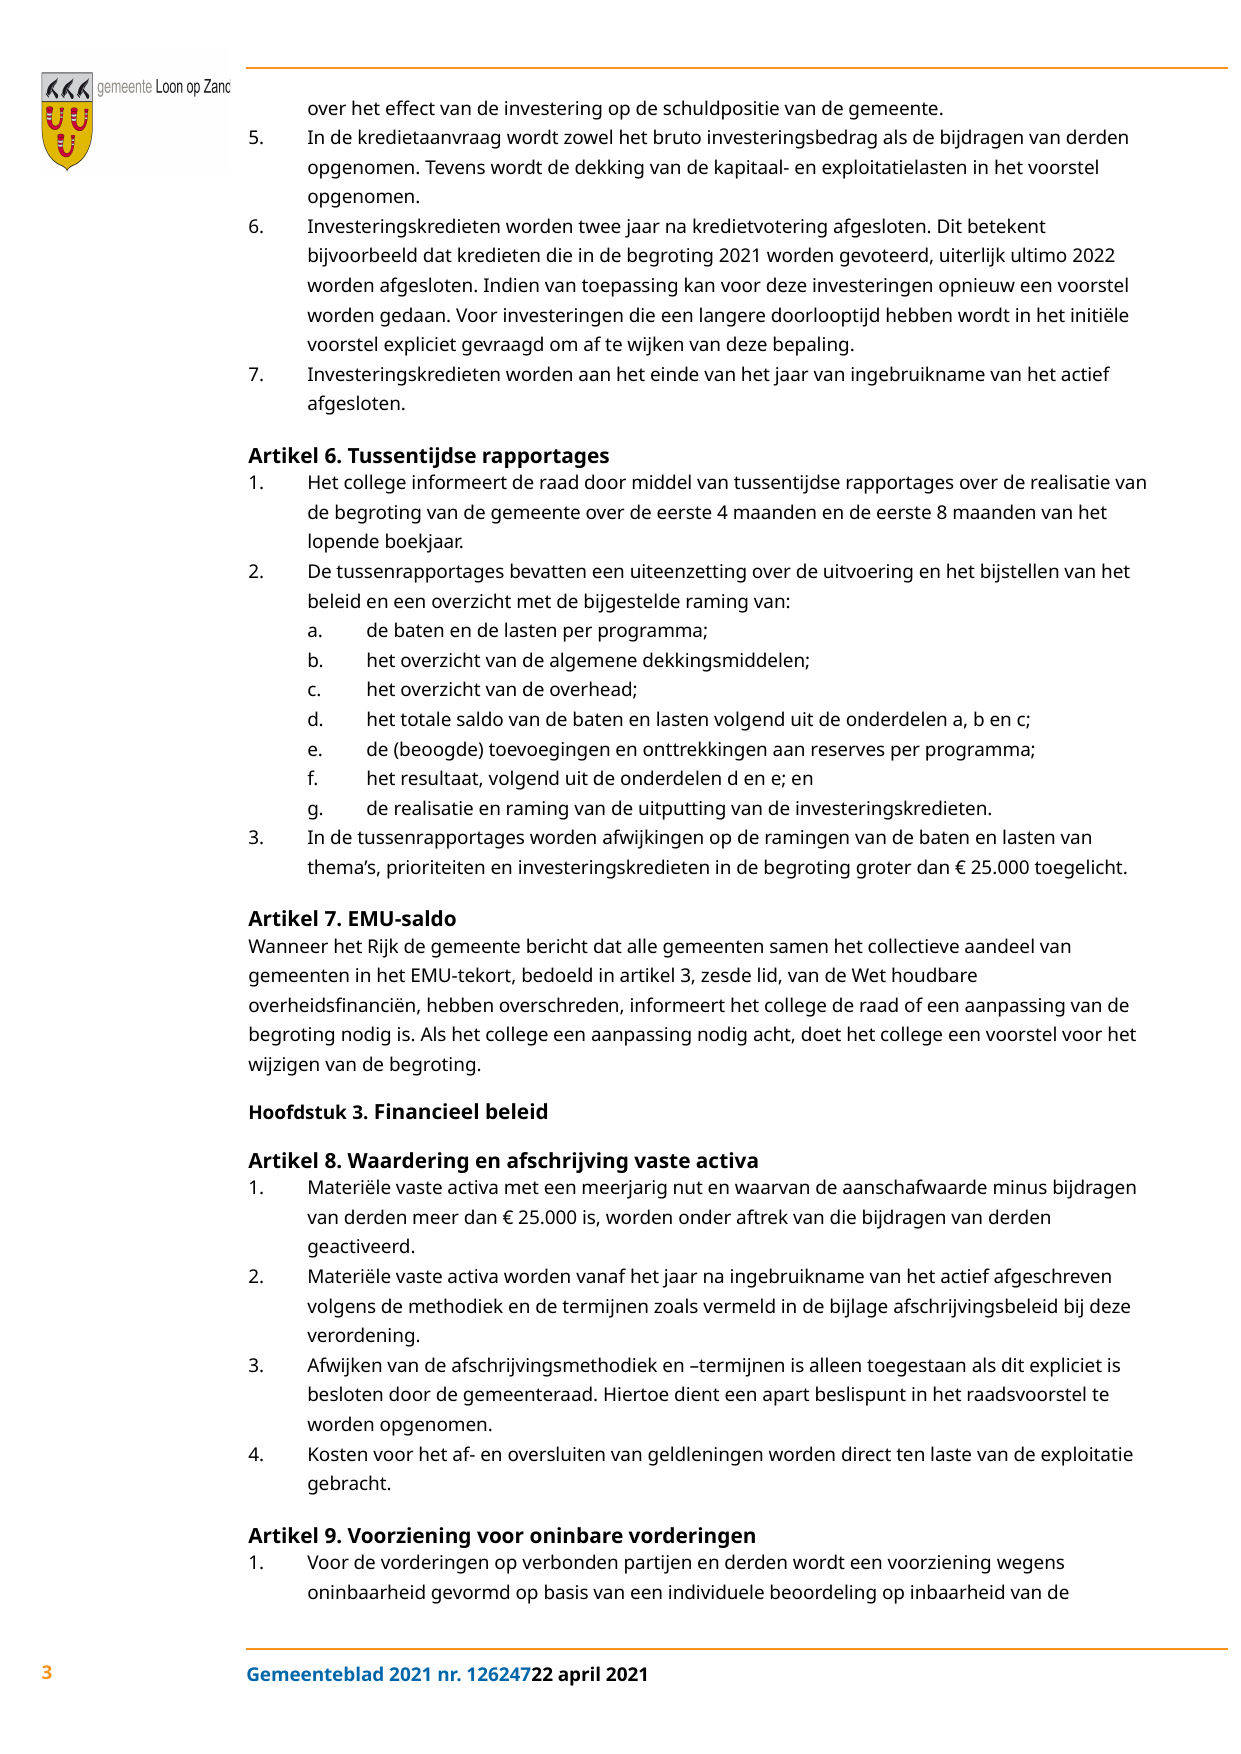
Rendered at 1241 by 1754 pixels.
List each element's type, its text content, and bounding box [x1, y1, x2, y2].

list de realisatie en raming van de uitputting van de investeringskredieten. [307, 795, 1152, 821]
list Afwijken van de afschrijvingsmethodiek en –termijnen is alleen toegestaan als dit expliciet is besloten door de gemeenteraad. Hiertoe dient een apart beslispunt in het raadsvoorstel te worden opgenomen. [248, 1352, 1152, 1437]
text Artikel 7. EMU-saldo [248, 904, 1152, 933]
list Investeringskredieten worden twee jaar na kredietvotering afgesloten. Dit betekent bijvoorbeeld dat kredieten die in de begroting 2021 worden gevoteerd, uiterlijk ultimo 2022 worden afgesloten. Indien van toepassing kan voor deze investeringen opnieuw een voorstel worden gedaan. Voor investeringen die een langere doorlooptijd hebben wordt in het initiële voorstel expliciet gevraagd om af te wijken van deze bepaling. [248, 213, 1152, 357]
text Wanneer het Rijk de gemeente bericht dat alle gemeenten samen het collectieve aandeel van gemeenten in het EMU-tekort, bedoeld in artikel 3, zesde lid, van de Wet houdbare overheidsfinanciën, hebben overschreden, informeert het college de raad of een aanpassing van de begroting nodig is. Als het college een aanpassing nodig acht, doet het college een voorstel voor het wijzigen van de begroting. [248, 933, 1152, 1077]
list Materiële vaste activa met een meerjarig nut en waarvan de aanschafwaarde minus bijdragen van derden meer dan € 25.000 is, worden onder aftrek van die bijdragen van derden geactiveerd. [248, 1174, 1152, 1259]
list het overzicht van de algemene dekkingsmiddelen; [307, 647, 1152, 673]
list Voor de vorderingen op verbonden partijen en derden wordt een voorziening wegens oninbaarheid gevormd op basis van een individuele beoordeling op inbaarheid van de [248, 1549, 1152, 1604]
text Artikel 6. Tussentijdse rapportages [248, 441, 1152, 469]
list het resultaat, volgend uit de onderdelen d en e; en [307, 765, 1152, 791]
list het overzicht van de overhead; [307, 677, 1152, 702]
list Investeringskredieten worden aan het einde van het jaar van ingebruikname van het actief afgesloten. [248, 361, 1152, 416]
list Kosten voor het af- en oversluiten van geldleningen worden direct ten laste van de exploitatie gebracht. [248, 1441, 1152, 1496]
list De tussenrapportages bevatten een uiteenzetting over de uitvoering en het bijstellen van het beleid en een overzicht met de bijgestelde raming van: [248, 558, 1152, 613]
text Hoofdstuk 3. Financieel beleid [248, 1097, 1152, 1125]
list In de kredietaanvraag wordt zowel het bruto investeringsbedrag als de bijdragen van derden opgenomen. Tevens wordt de dekking van de kapitaal- en exploitatielasten in het voorstel opgenomen. [248, 124, 1152, 209]
list Het college informeert de raad door middel van tussentijdse rapportages over de realisatie van de begroting van de gemeente over de eerste 4 maanden en de eerste 8 maanden van het lopende boekjaar. [248, 469, 1152, 554]
list het totale saldo van de baten en lasten volgend uit de onderdelen a, b en c; [307, 706, 1152, 732]
list In de tussenrapportages worden afwijkingen op de ramingen van de baten en lasten van thema’s, prioriteiten en investeringskredieten in de begroting groter dan € 25.000 toegelicht. [248, 824, 1152, 880]
text Artikel 8. Waardering en afschrijving vaste activa [248, 1146, 1152, 1174]
text Artikel 9. Voorziening voor oninbare vorderingen [248, 1521, 1152, 1549]
list de (beoogde) toevoegingen en onttrekkingen aan reserves per programma; [307, 736, 1152, 761]
list de baten en de lasten per programma; [307, 617, 1152, 643]
list Materiële vaste activa worden vanaf het jaar na ingebruikname van het actief afgeschreven volgens de methodiek en de termijnen zoals vermeld in de bijlage afschrijvingsbeleid bij deze verordening. [248, 1263, 1152, 1348]
list over het effect van de investering op de schuldpositie van de gemeente. [248, 95, 1152, 121]
picture [41, 47, 231, 172]
